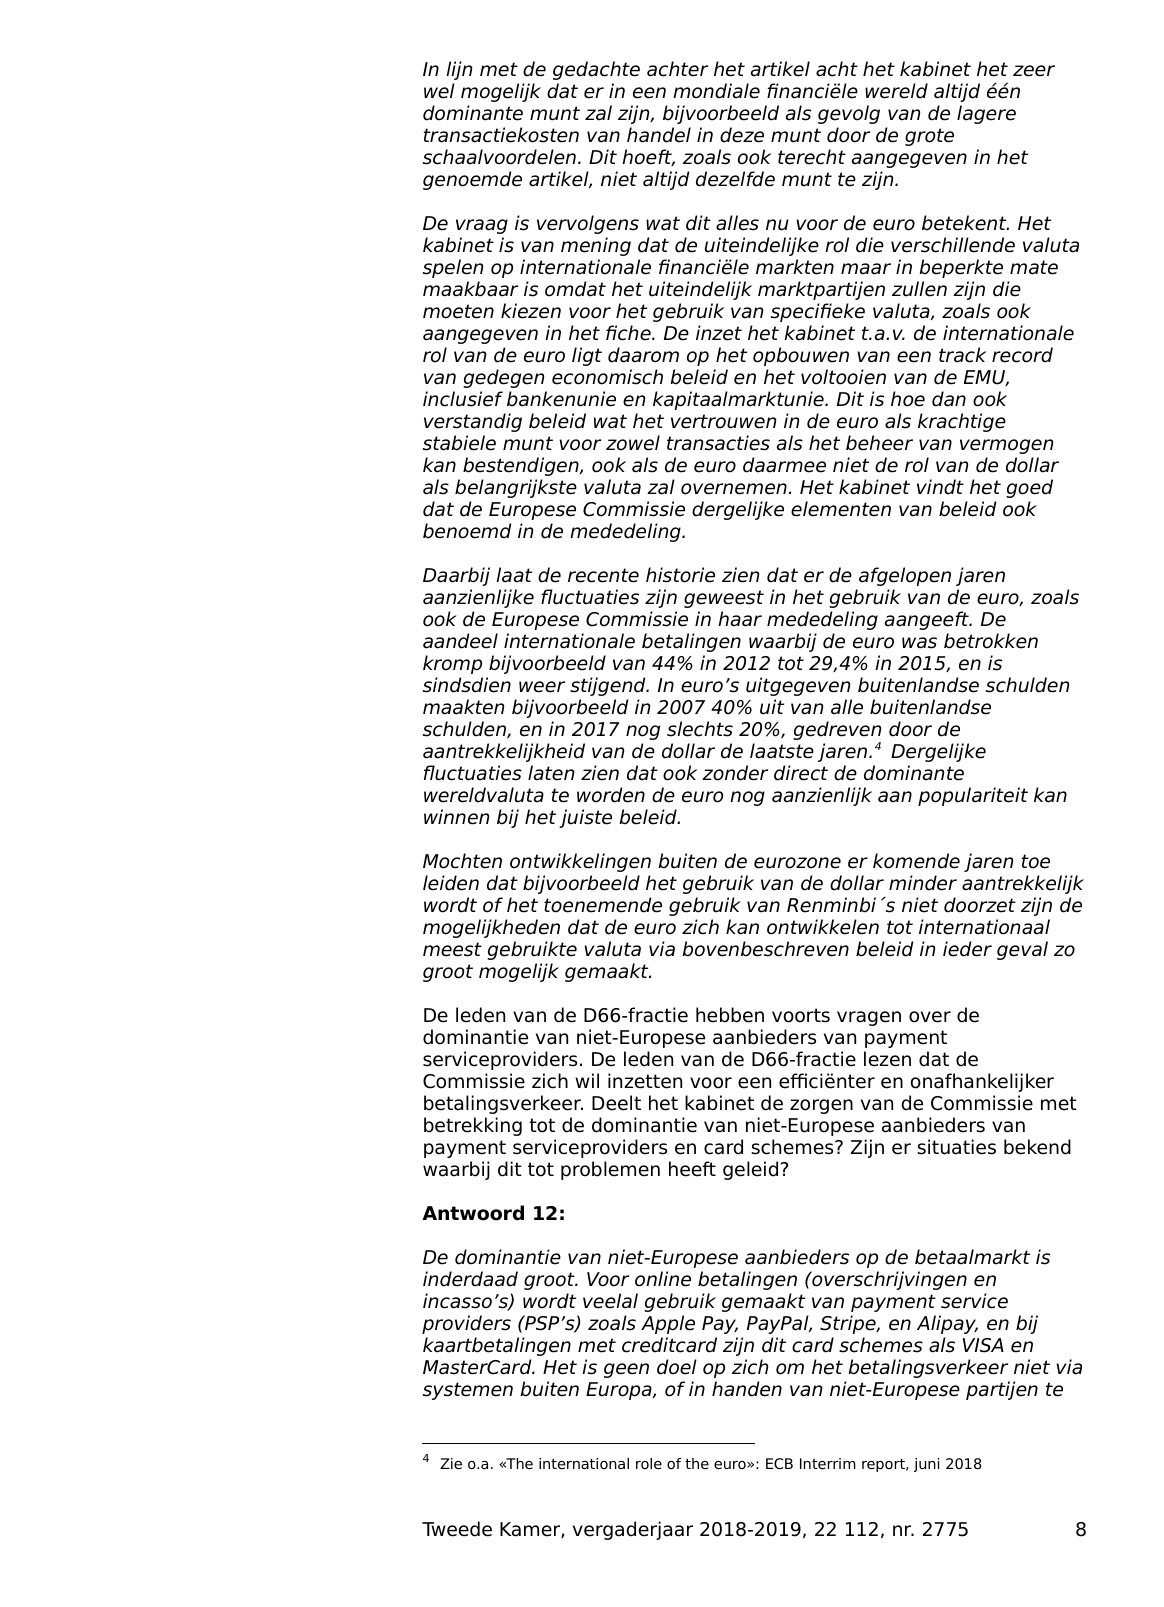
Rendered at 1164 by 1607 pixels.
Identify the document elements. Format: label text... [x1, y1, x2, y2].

text Mochten ontwikkelingen buiten de eurozone er komende jaren toe leiden dat bijvoorbeeld het gebruik van de dollar minder aantrekkelijk wordt of het toenemende gebruik van Renminbi´s niet doorzet zijn de mogelijkheden dat de euro zich kan ontwikkelen tot internationaal meest gebruikte valuta via bovenbeschreven beleid in ieder geval zo groot mogelijk gemaakt. [422, 851, 1087, 983]
text In lijn met de gedachte achter het artikel acht het kabinet het zeer wel mogelijk dat er in een mondiale financiële wereld altijd één dominante munt zal zijn, bijvoorbeeld als gevolg van de lagere transactiekosten van handel in deze munt door de grote schaalvoordelen. Dit hoeft, zoals ook terecht aangegeven in het genoemde artikel, niet altijd dezelfde munt te zijn. [422, 59, 1087, 191]
text Zie o.a. «The international role of the euro»: ECB Interrim report, juni 2018 [422, 1452, 1087, 1474]
text Daarbij laat de recente historie zien dat er de afgelopen jaren aanzienlijke fluctuaties zijn geweest in het gebruik van de euro, zoals ook de Europese Commissie in haar mededeling aangeeft. De aandeel internationale betalingen waarbij de euro was betrokken kromp bijvoorbeeld van 44% in 2012 tot 29,4% in 2015, en is sindsdien weer stijgend. In euro’s uitgegeven buitenlandse schulden maakten bijvoorbeeld in 2007 40% uit van alle buitenlandse schulden, en in 2017 nog slechts 20%, gedreven door de aantrekkelijkheid van de dollar de laatste jaren. Dergelijke fluctuaties laten zien dat ook zonder direct de dominante wereldvaluta te worden de euro nog aanzienlijk aan populariteit kan winnen bij het juiste beleid. [422, 565, 1087, 829]
text De leden van de D66-fractie hebben voorts vragen over de dominantie van niet-Europese aanbieders van payment serviceproviders. De leden van de D66-fractie lezen dat de Commissie zich wil inzetten voor een efficiënter en onafhankelijker betalingsverkeer. Deelt het kabinet de zorgen van de Commissie met betrekking tot de dominantie van niet-Europese aanbieders van payment serviceproviders en card schemes? Zijn er situaties bekend waarbij dit tot problemen heeft geleid? [422, 1005, 1087, 1181]
subtitle Antwoord 12: [422, 1203, 1087, 1225]
text De vraag is vervolgens wat dit alles nu voor de euro betekent. Het kabinet is van mening dat de uiteindelijke rol die verschillende valuta spelen op internationale financiële markten maar in beperkte mate maakbaar is omdat het uiteindelijk marktpartijen zullen zijn die moeten kiezen voor het gebruik van specifieke valuta, zoals ook aangegeven in het fiche. De inzet het kabinet t.a.v. de internationale rol van de euro ligt daarom op het opbouwen van een track record van gedegen economisch beleid en het voltooien van de EMU, inclusief bankenunie en kapitaalmarktunie. Dit is hoe dan ook verstandig beleid wat het vertrouwen in de euro als krachtige stabiele munt voor zowel transacties als het beheer van vermogen kan bestendigen, ook als de euro daarmee niet de rol van de dollar als belangrijkste valuta zal overnemen. Het kabinet vindt het goed dat de Europese Commissie dergelijke elementen van beleid ook benoemd in de mededeling. [422, 213, 1087, 543]
text De dominantie van niet-Europese aanbieders op de betaalmarkt is inderdaad groot. Voor online betalingen (overschrijvingen en incasso’s) wordt veelal gebruik gemaakt van payment service providers (PSP’s) zoals Apple Pay, PayPal, Stripe, en Alipay, en bij kaartbetalingen met creditcard zijn dit card schemes als VISA en MasterCard. Het is geen doel op zich om het betalingsverkeer niet via systemen buiten Europa, of in handen van niet-Europese partijen te [422, 1247, 1087, 1401]
